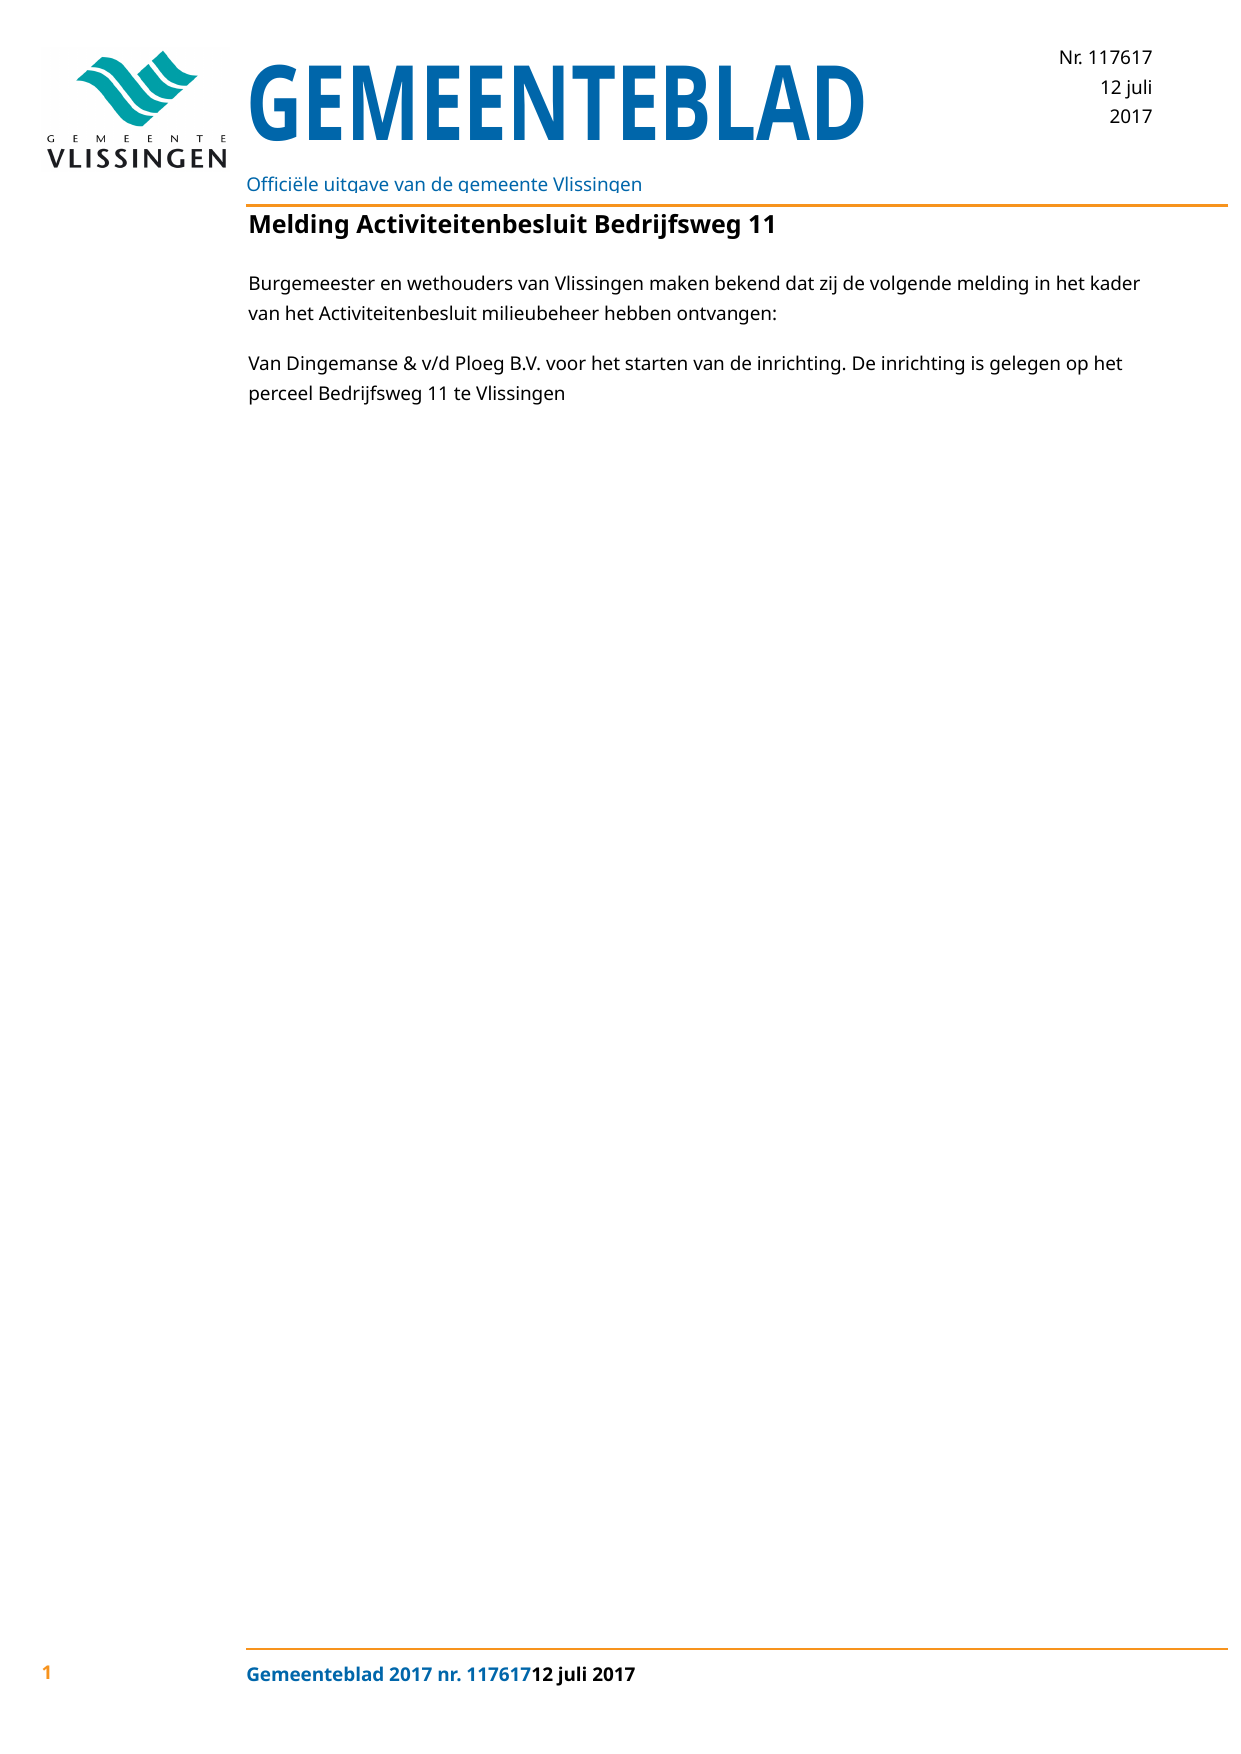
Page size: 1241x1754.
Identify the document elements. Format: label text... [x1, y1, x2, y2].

picture [41, 47, 231, 172]
text Van Dingemanse & v/d Ploeg B.V. voor het starten van de inrichting. De inrichting is gelegen op het perceel Bedrijfsweg 11 te Vlissingen [248, 350, 1152, 406]
text Melding Activiteitenbesluit Bedrijfsweg 11 [248, 207, 1152, 241]
text Burgemeester en wethouders van Vlissingen maken bekend dat zij de volgende melding in het kader van het Activiteitenbesluit milieubeheer hebben ontvangen: [248, 270, 1152, 326]
